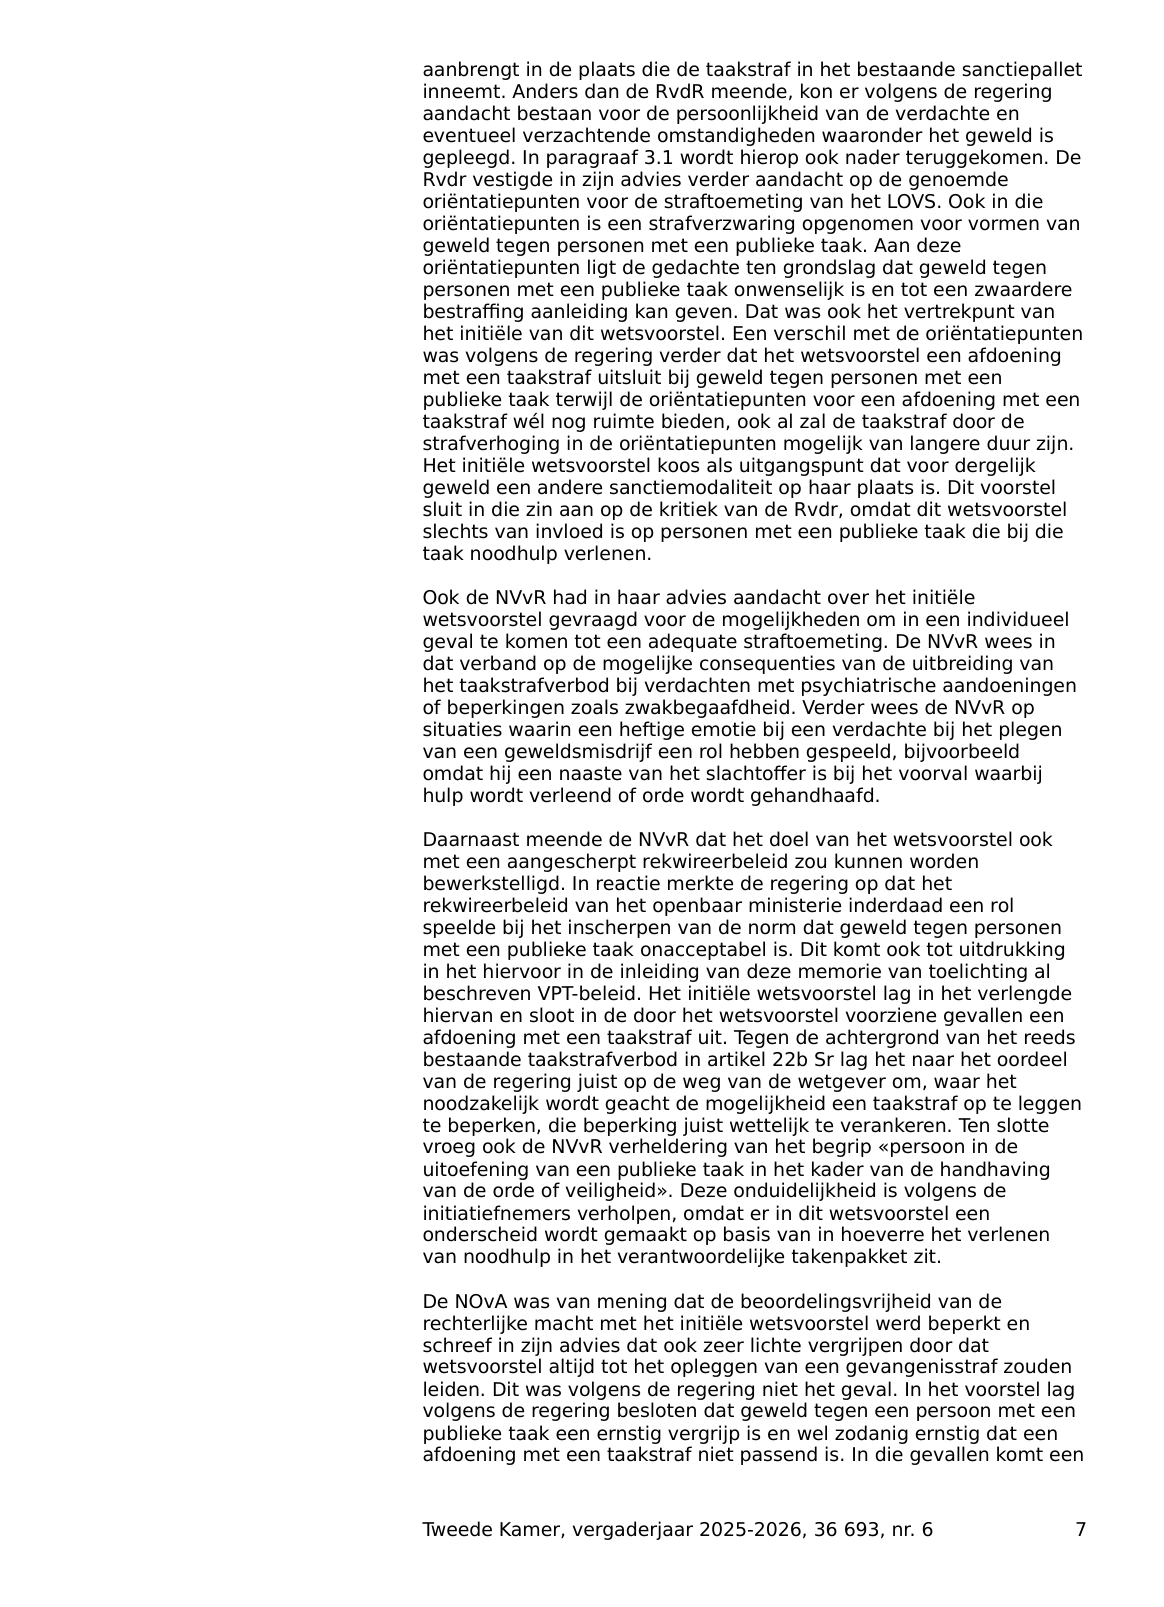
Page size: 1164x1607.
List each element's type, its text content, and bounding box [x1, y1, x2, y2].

text aanbrengt in de plaats die de taakstraf in het bestaande sanctiepallet inneemt. Anders dan de RvdR meende, kon er volgens de regering aandacht bestaan voor de persoonlijkheid van de verdachte en eventueel verzachtende omstandigheden waaronder het geweld is gepleegd. In paragraaf 3.1 wordt hierop ook nader teruggekomen. De Rvdr vestigde in zijn advies verder aandacht op de genoemde oriëntatiepunten voor de straftoemeting van het LOVS. Ook in die oriëntatiepunten is een strafverzwaring opgenomen voor vormen van geweld tegen personen met een publieke taak. Aan deze oriëntatiepunten ligt de gedachte ten grondslag dat geweld tegen personen met een publieke taak onwenselijk is en tot een zwaardere bestraffing aanleiding kan geven. Dat was ook het vertrekpunt van het initiële van dit wetsvoorstel. Een verschil met de oriëntatiepunten was volgens de regering verder dat het wetsvoorstel een afdoening met een taakstraf uitsluit bij geweld tegen personen met een publieke taak terwijl de oriëntatiepunten voor een afdoening met een taakstraf wél nog ruimte bieden, ook al zal de taakstraf door de strafverhoging in de oriëntatiepunten mogelijk van langere duur zijn. Het initiële wetsvoorstel koos als uitgangspunt dat voor dergelijk geweld een andere sanctiemodaliteit op haar plaats is. Dit voorstel sluit in die zin aan op de kritiek van de Rvdr, omdat dit wetsvoorstel slechts van invloed is op personen met een publieke taak die bij die taak noodhulp verlenen. [422, 59, 1087, 564]
text Ook de NVvR had in haar advies aandacht over het initiële wetsvoorstel gevraagd voor de mogelijkheden om in een individueel geval te komen tot een adequate straftoemeting. De NVvR wees in dat verband op de mogelijke consequenties van de uitbreiding van het taakstrafverbod bij verdachten met psychiatrische aandoeningen of beperkingen zoals zwakbegaafdheid. Verder wees de NVvR op situaties waarin een heftige emotie bij een verdachte bij het plegen van een geweldsmisdrijf een rol hebben gespeeld, bijvoorbeeld omdat hij een naaste van het slachtoffer is bij het voorval waarbij hulp wordt verleend of orde wordt gehandhaafd. [422, 587, 1087, 807]
text Daarnaast meende de NVvR dat het doel van het wetsvoorstel ook met een aangescherpt rekwireerbeleid zou kunnen worden bewerkstelligd. In reactie merkte de regering op dat het rekwireerbeleid van het openbaar ministerie inderdaad een rol speelde bij het inscherpen van de norm dat geweld tegen personen met een publieke taak onacceptabel is. Dit komt ook tot uitdrukking in het hiervoor in de inleiding van deze memorie van toelichting al beschreven VPT-beleid. Het initiële wetsvoorstel lag in het verlengde hiervan en sloot in de door het wetsvoorstel voorziene gevallen een afdoening met een taakstraf uit. Tegen de achtergrond van het reeds bestaande taakstrafverbod in artikel 22b Sr lag het naar het oordeel van de regering juist op de weg van de wetgever om, waar het noodzakelijk wordt geacht de mogelijkheid een taakstraf op te leggen te beperken, die beperking juist wettelijk te verankeren. Ten slotte vroeg ook de NVvR verheldering van het begrip «persoon in de uitoefening van een publieke taak in het kader van de handhaving van de orde of veiligheid». Deze onduidelijkheid is volgens de initiatiefnemers verholpen, omdat er in dit wetsvoorstel een onderscheid wordt gemaakt op basis van in hoeverre het verlenen van noodhulp in het verantwoordelijke takenpakket zit. [422, 829, 1087, 1268]
text De NOvA was van mening dat de beoordelingsvrijheid van de rechterlijke macht met het initiële wetsvoorstel werd beperkt en schreef in zijn advies dat ook zeer lichte vergrijpen door dat wetsvoorstel altijd tot het opleggen van een gevangenisstraf zouden leiden. Dit was volgens de regering niet het geval. In het voorstel lag volgens de regering besloten dat geweld tegen een persoon met een publieke taak een ernstig vergrijp is en wel zodanig ernstig dat een afdoening met een taakstraf niet passend is. In die gevallen komt een [422, 1291, 1087, 1466]
